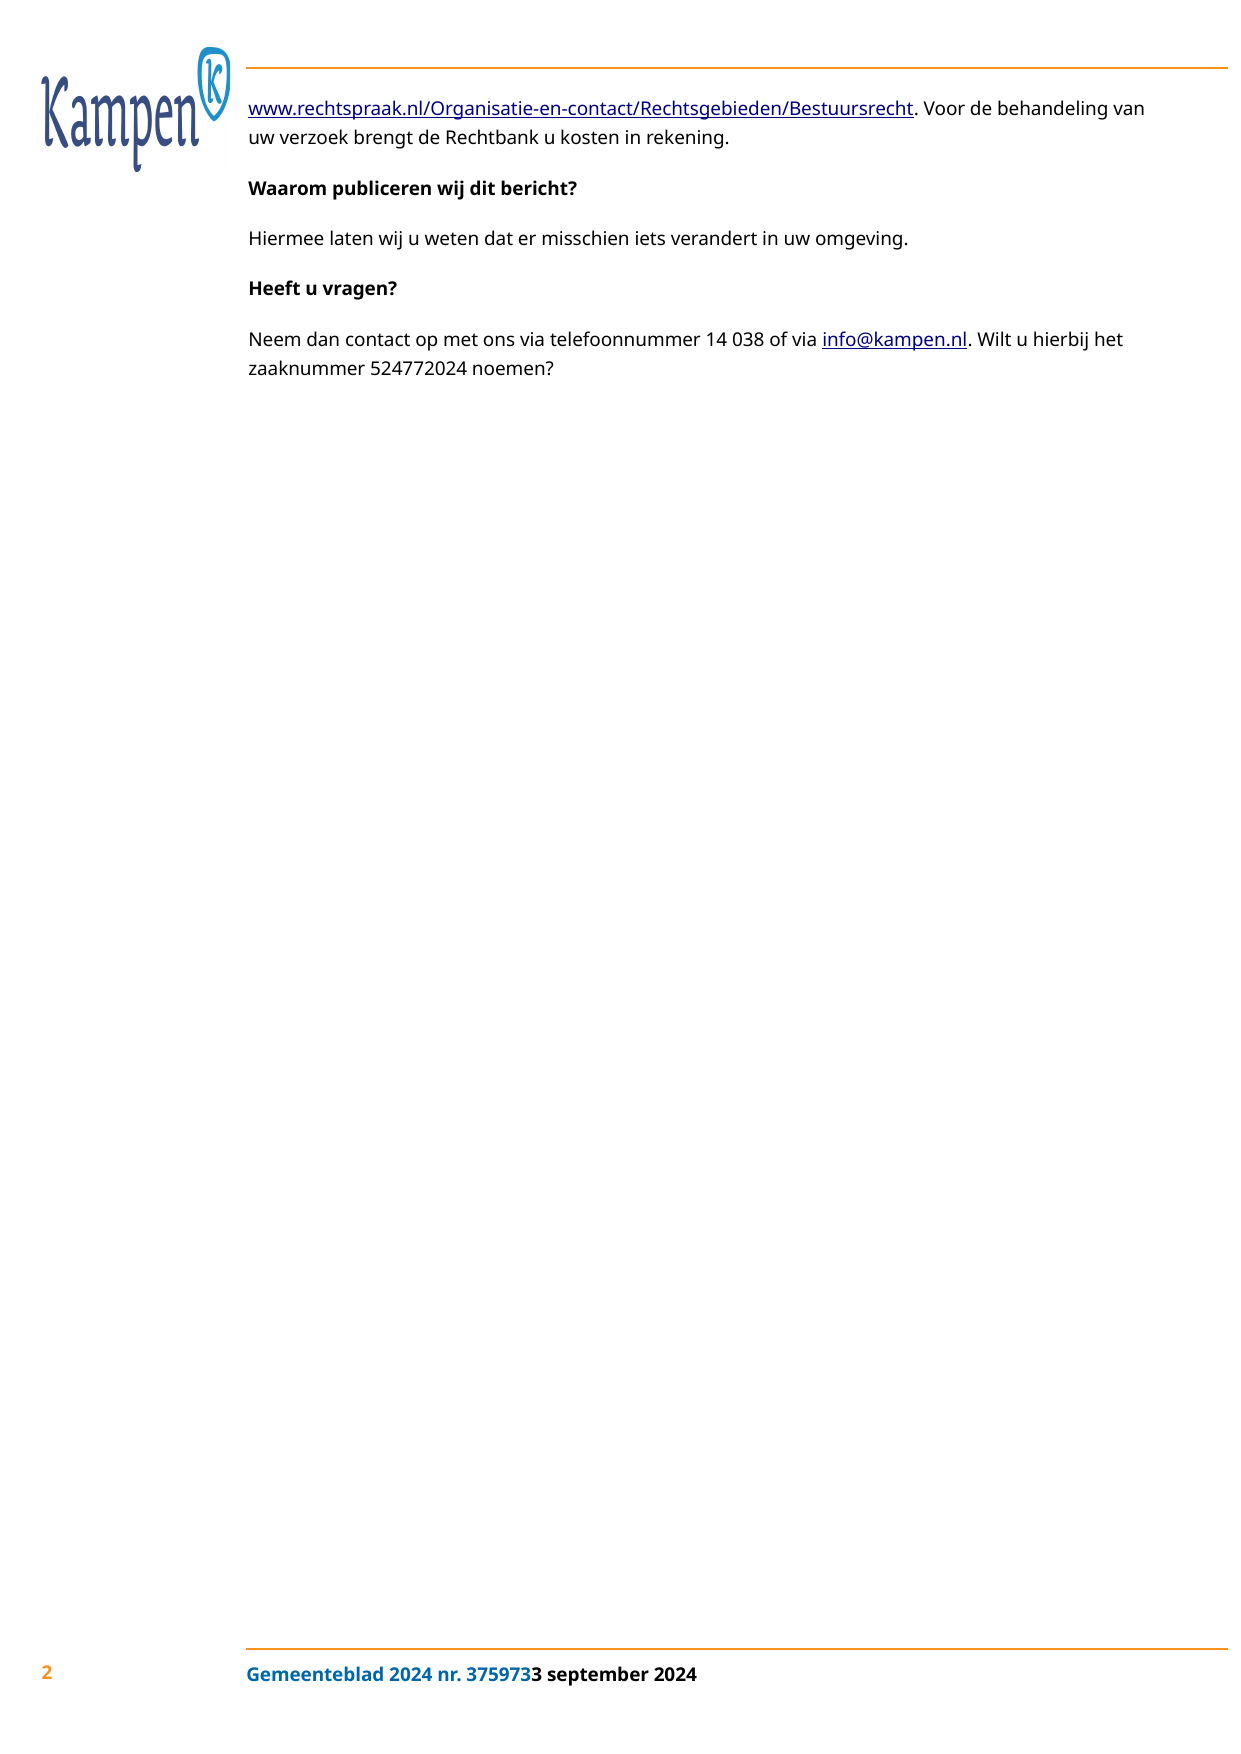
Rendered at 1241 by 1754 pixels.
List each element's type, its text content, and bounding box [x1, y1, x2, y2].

text Waarom publiceren wij dit bericht? [248, 175, 1152, 201]
text www.rechtspraak.nl/Organisatie-en-contact/Rechtsgebieden/Bestuursrecht. Voor de behandeling van uw verzoek brengt de Rechtbank u kosten in rekening. [248, 95, 1152, 150]
text Neem dan contact op met ons via telefoonnummer 14 038 of via info@kampen.nl. Wilt u hierbij het zaaknummer 524772024 noemen? [248, 326, 1152, 381]
text Heeft u vragen? [248, 276, 1152, 301]
picture [41, 47, 231, 172]
text Hiermee laten wij u weten dat er misschien iets verandert in uw omgeving. [248, 225, 1152, 251]
